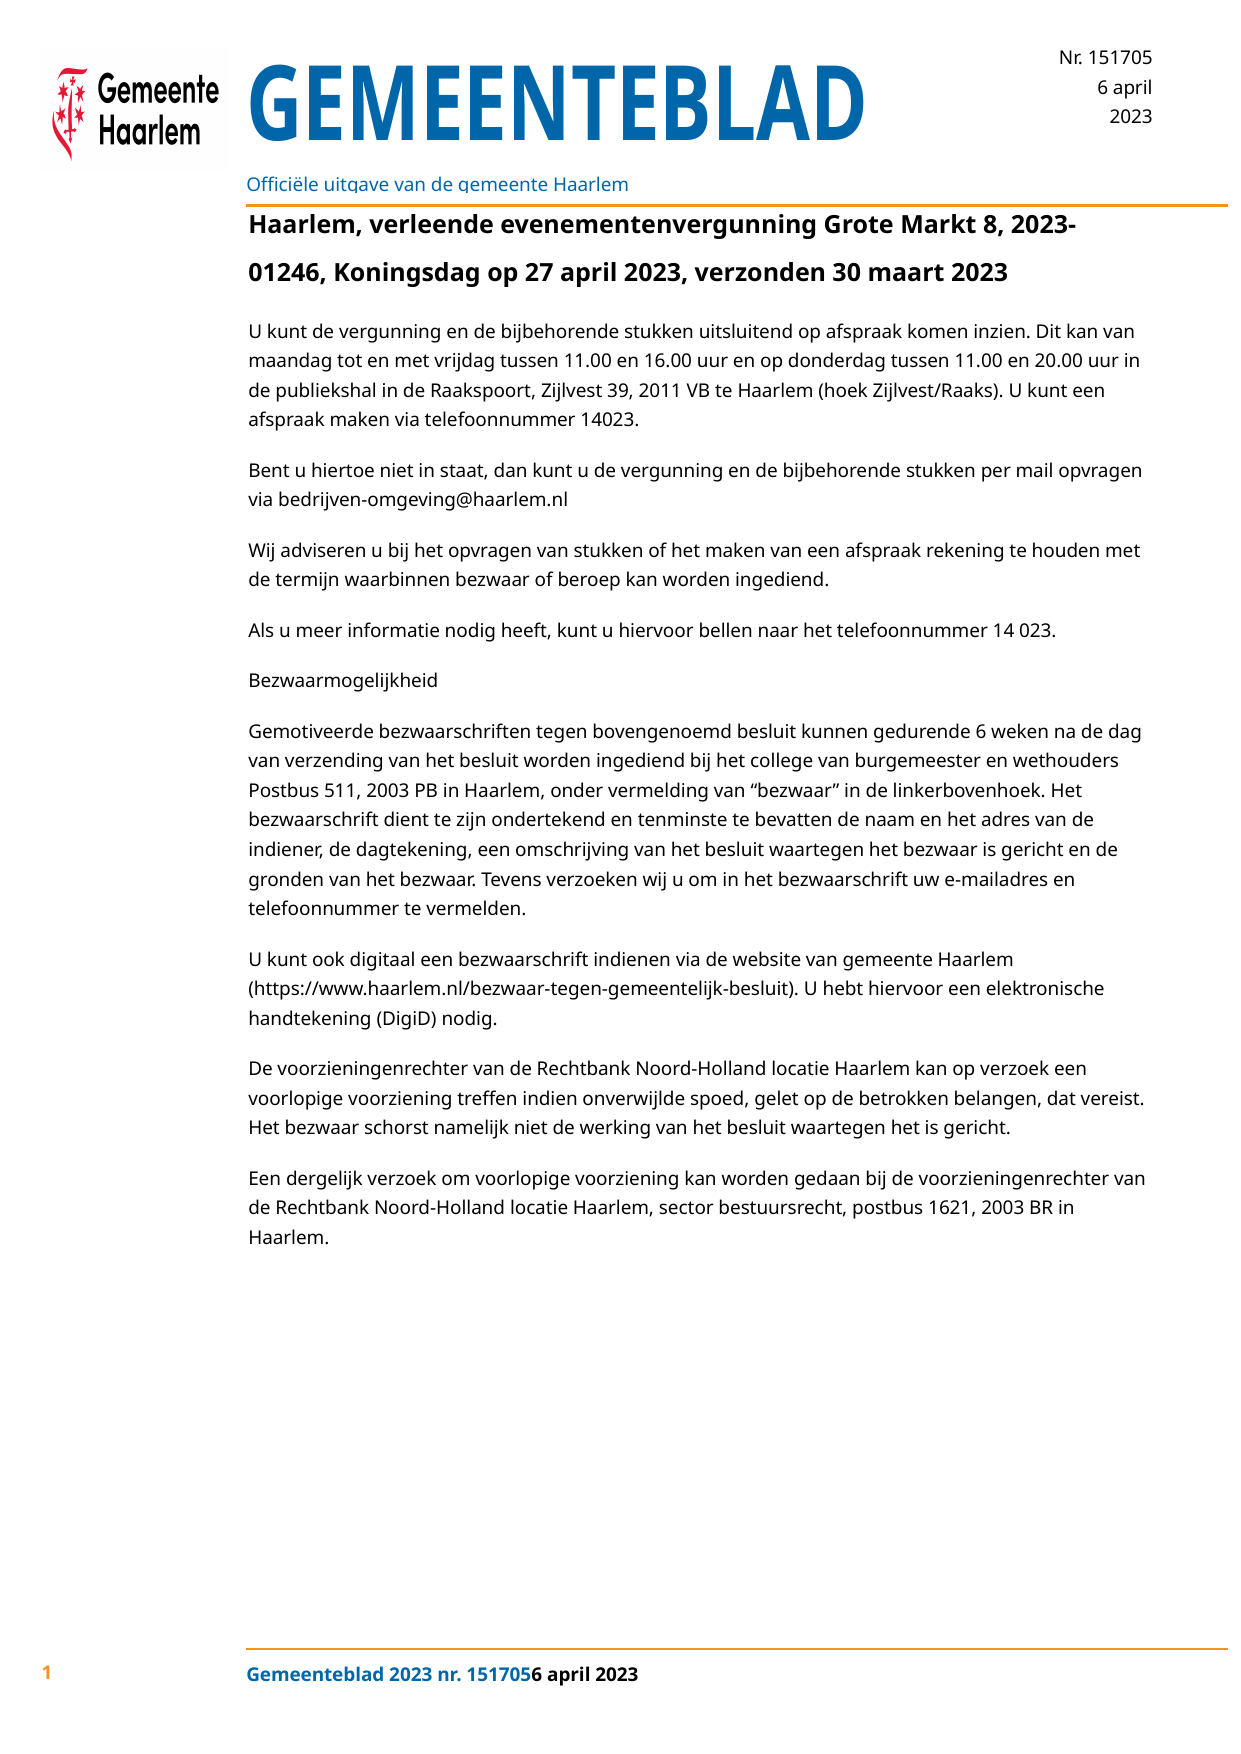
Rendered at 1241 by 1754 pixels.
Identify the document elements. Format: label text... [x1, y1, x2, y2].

text De voorzieningenrechter van de Rechtbank Noord-Holland locatie Haarlem kan op verzoek een voorlopige voorziening treffen indien onverwijlde spoed, gelet op de betrokken belangen, dat vereist. Het bezwaar schorst namelijk niet de werking van het besluit waartegen het is gericht. [248, 1055, 1152, 1140]
text Haarlem, verleende evenementenvergunning Grote Markt 8, 2023-01246, Koningsdag op 27 april 2023, verzonden 30 maart 2023 [248, 207, 1152, 288]
text Gemotiveerde bezwaarschriften tegen bovengenoemd besluit kunnen gedurende 6 weken na de dag van verzending van het besluit worden ingediend bij het college van burgemeester en wethouders Postbus 511, 2003 PB in Haarlem, onder vermelding van “bezwaar” in de linkerbovenhoek. Het bezwaarschrift dient te zijn ondertekend en tenminste te bevatten de naam en het adres van de indiener, de dagtekening, een omschrijving van het besluit waartegen het bezwaar is gericht en de gronden van het bezwaar. Tevens verzoeken wij u om in het bezwaarschrift uw e-mailadres en telefoonnummer te vermelden. [248, 718, 1152, 921]
text U kunt ook digitaal een bezwaarschrift indienen via de website van gemeente Haarlem (https://www.haarlem.nl/bezwaar-tegen-gemeentelijk-besluit). U hebt hiervoor een elektronische handtekening (DigiD) nodig. [248, 946, 1152, 1031]
text Wij adviseren u bij het opvragen van stukken of het maken van een afspraak rekening te houden met de termijn waarbinnen bezwaar of beroep kan worden ingediend. [248, 537, 1152, 592]
picture [41, 47, 231, 172]
text Bezwaarmogelijkheid [248, 667, 1152, 693]
text Een dergelijk verzoek om voorlopige voorziening kan worden gedaan bij de voorzieningenrechter van de Rechtbank Noord-Holland locatie Haarlem, sector bestuursrecht, postbus 1621, 2003 BR in Haarlem. [248, 1165, 1152, 1250]
text U kunt de vergunning en de bijbehorende stukken uitsluitend op afspraak komen inzien. Dit kan van maandag tot en met vrijdag tussen 11.00 en 16.00 uur en op donderdag tussen 11.00 en 20.00 uur in de publiekshal in de Raakspoort, Zijlvest 39, 2011 VB te Haarlem (hoek Zijlvest/Raaks). U kunt een afspraak maken via telefoonnummer 14023. [248, 318, 1152, 432]
text Bent u hiertoe niet in staat, dan kunt u de vergunning en de bijbehorende stukken per mail opvragen via bedrijven-omgeving@haarlem.nl [248, 457, 1152, 512]
text Als u meer informatie nodig heeft, kunt u hiervoor bellen naar het telefoonnummer 14 023. [248, 617, 1152, 643]
